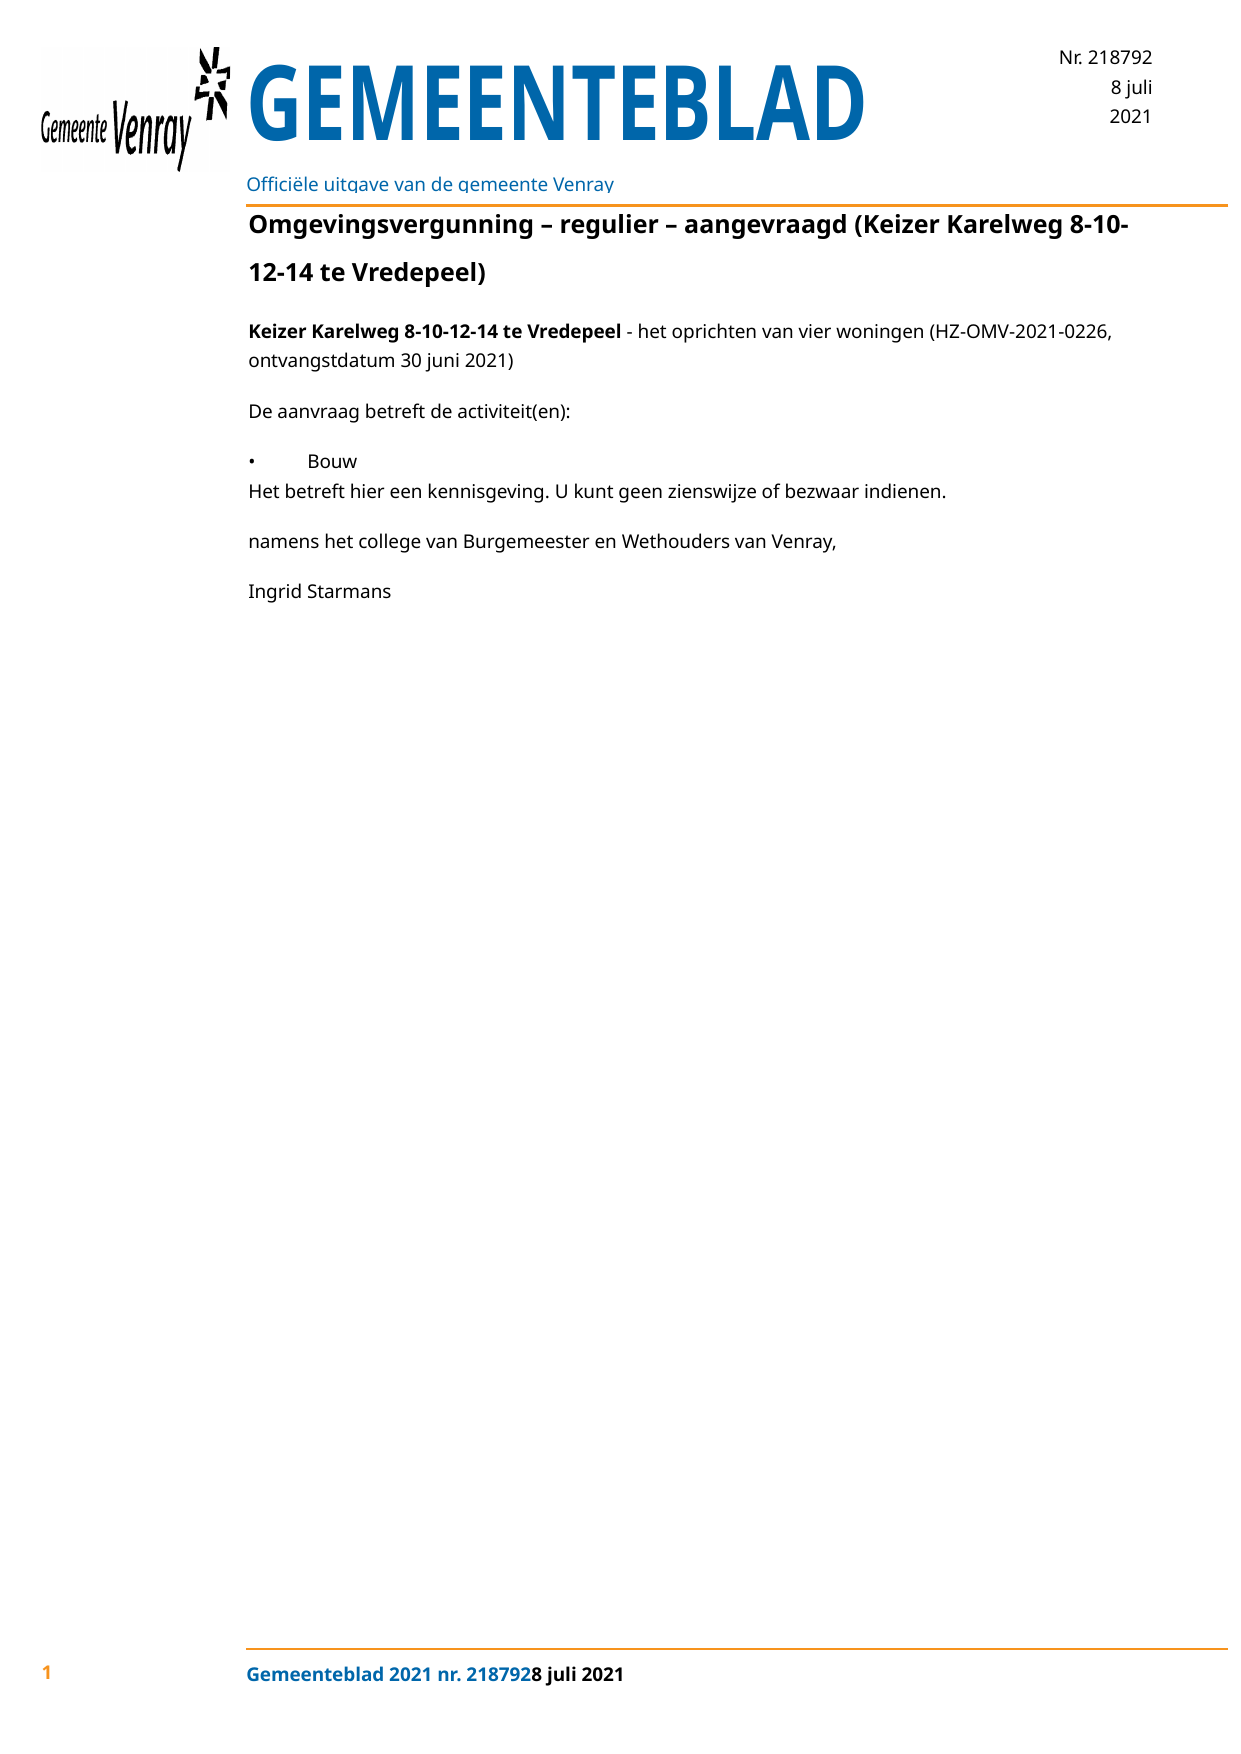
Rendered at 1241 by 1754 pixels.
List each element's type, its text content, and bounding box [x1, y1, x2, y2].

text De aanvraag betreft de activiteit(en): [248, 398, 1152, 424]
text Het betreft hier een kennisgeving. U kunt geen zienswijze of bezwaar indienen. [248, 478, 1152, 504]
text Omgevingsvergunning – regulier – aangevraagd (Keizer Karelweg 8-10-12-14 te Vredepeel) [248, 207, 1152, 288]
list Bouw [248, 448, 1152, 474]
text namens het college van Burgemeester en Wethouders van Venray, [248, 528, 1152, 554]
text Ingrid Starmans [248, 579, 1152, 604]
text Keizer Karelweg 8-10-12-14 te Vredepeel - het oprichten van vier woningen (HZ-OMV-2021-0226, ontvangstdatum 30 juni 2021) [248, 318, 1152, 373]
picture [41, 47, 231, 172]
